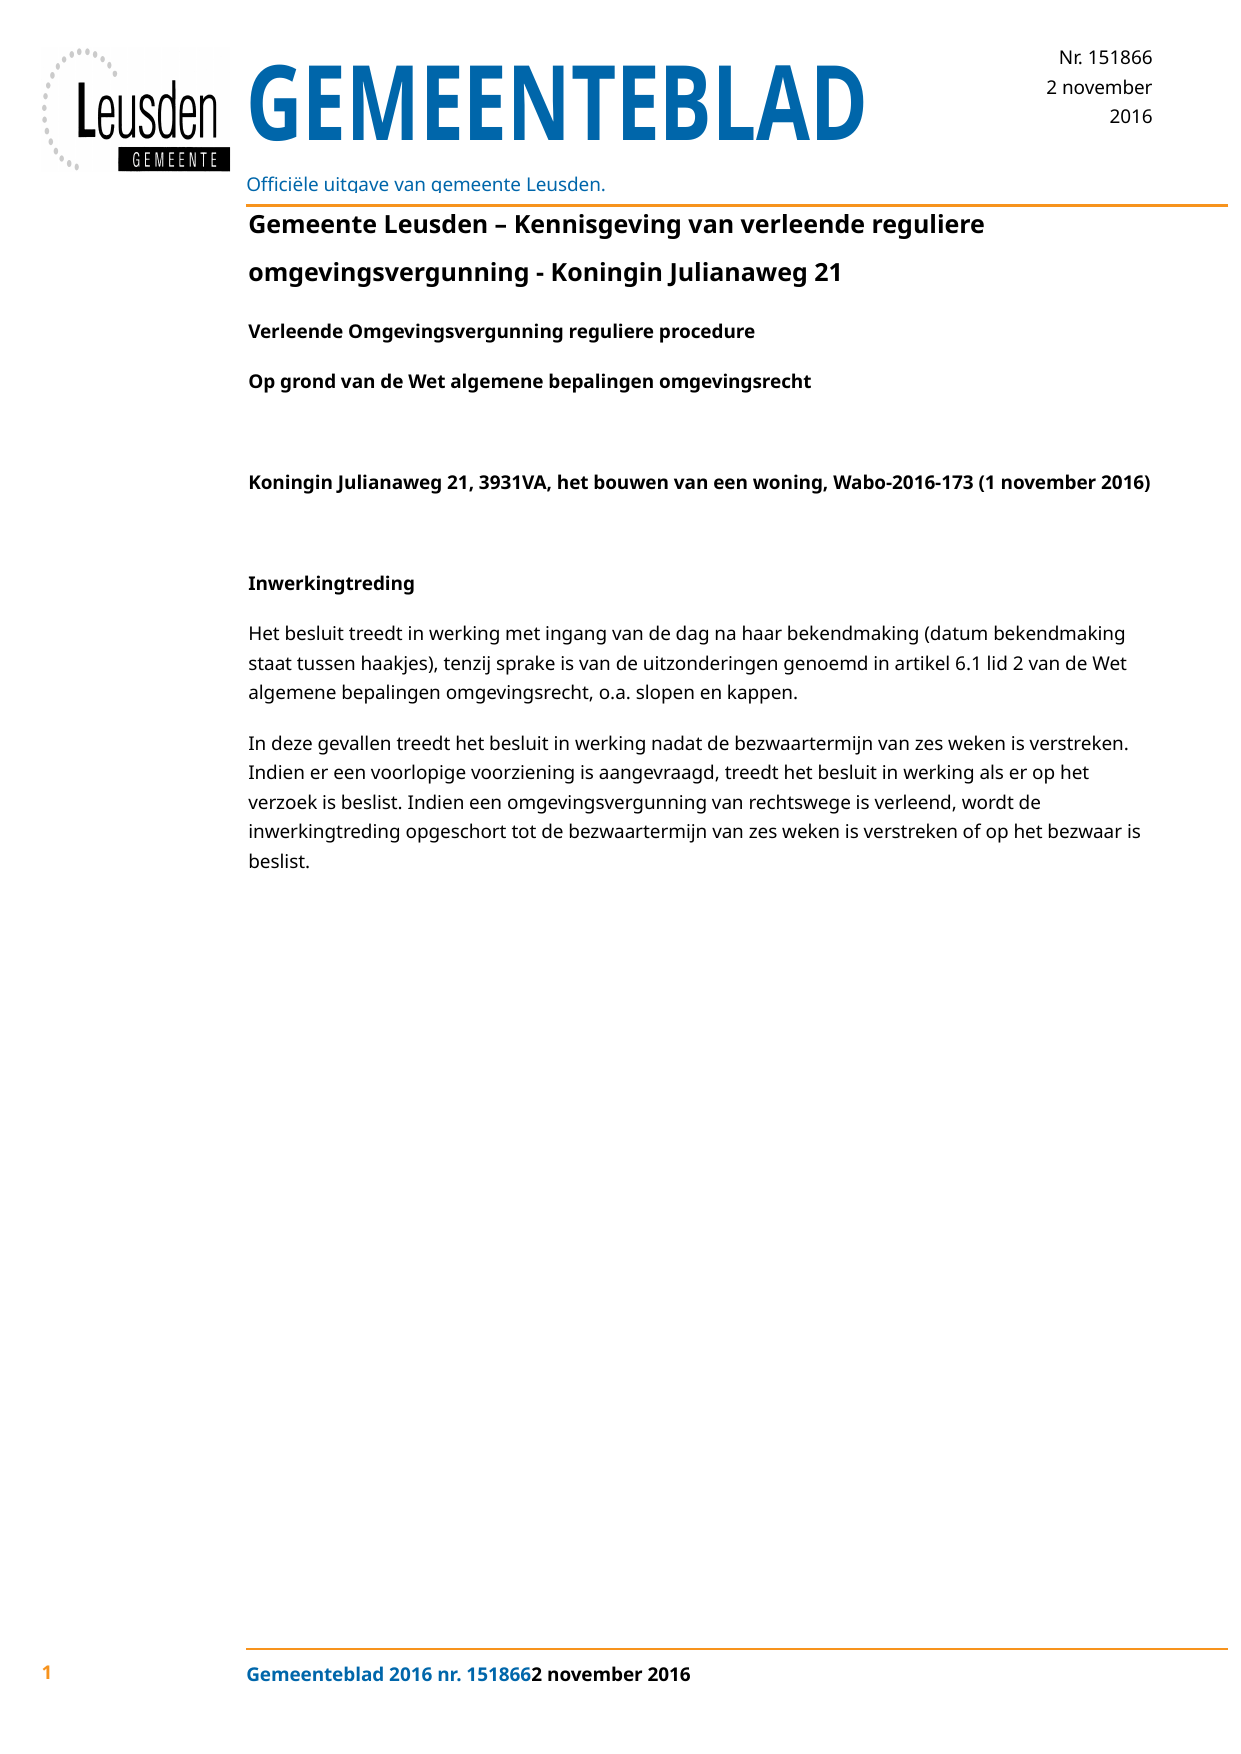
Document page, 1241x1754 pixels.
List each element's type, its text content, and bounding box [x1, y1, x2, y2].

text Het besluit treedt in werking met ingang van de dag na haar bekendmaking (datum bekendmaking staat tussen haakjes), tenzij sprake is van de uitzonderingen genoemd in artikel 6.1 lid 2 van de Wet algemene bepalingen omgevingsrecht, o.a. slopen en kappen. [248, 620, 1152, 705]
text Inwerkingtreding [248, 570, 1152, 596]
text Op grond van de Wet algemene bepalingen omgevingsrecht [248, 368, 1152, 394]
text In deze gevallen treedt het besluit in werking nadat de bezwaartermijn van zes weken is verstreken. Indien er een voorlopige voorziening is aangevraagd, treedt het besluit in werking als er op het verzoek is beslist. Indien een omgevingsvergunning van rechtswege is verleend, wordt de inwerkingtreding opgeschort tot de bezwaartermijn van zes weken is verstreken of op het bezwaar is beslist. [248, 730, 1152, 874]
picture [41, 47, 231, 172]
text Gemeente Leusden – Kennisgeving van verleende reguliere omgevingsvergunning - Koningin Julianaweg 21 [248, 207, 1152, 288]
text Verleende Omgevingsvergunning reguliere procedure [248, 318, 1152, 344]
text Koningin Julianaweg 21, 3931VA, het bouwen van een woning, Wabo-2016-173 (1 november 2016) [248, 469, 1152, 495]
